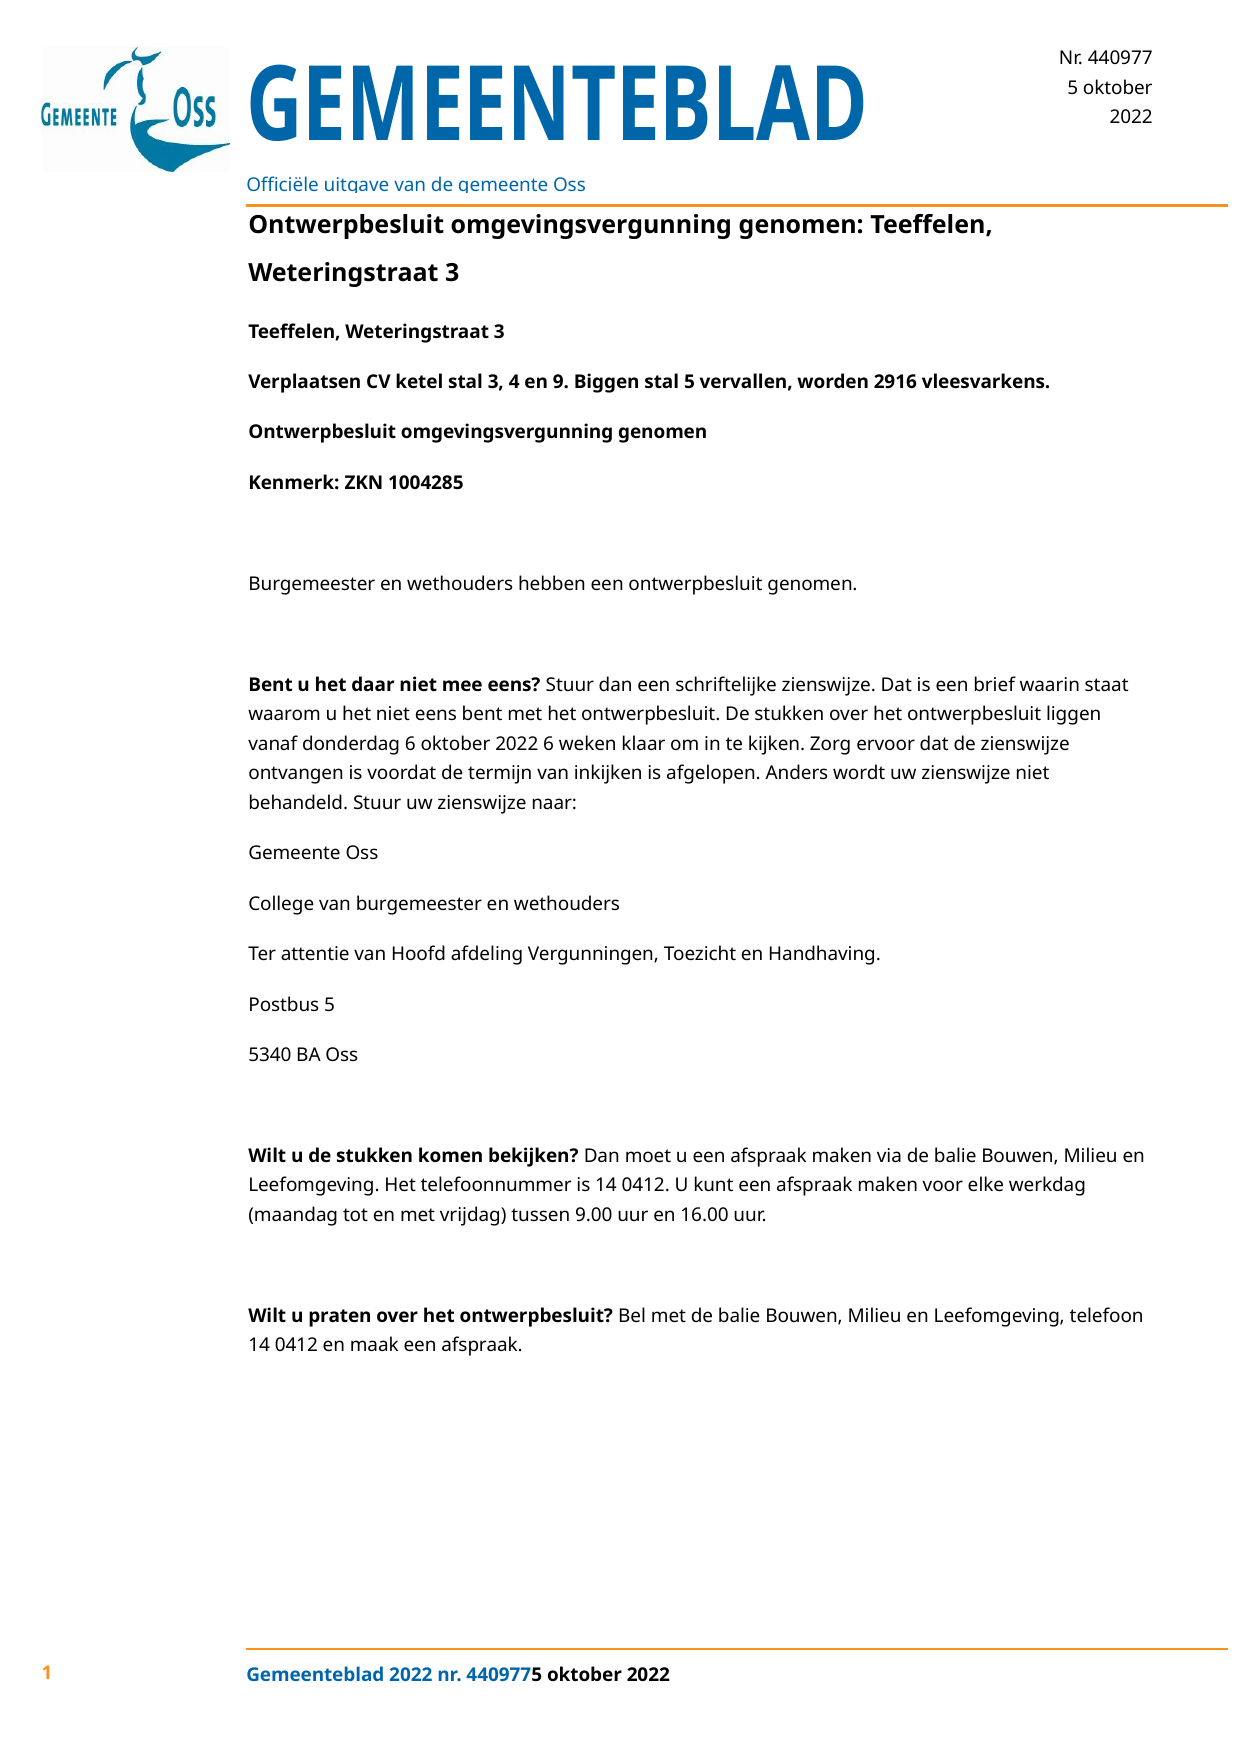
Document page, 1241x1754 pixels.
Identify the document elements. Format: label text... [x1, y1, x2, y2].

text Postbus 5 [248, 991, 1152, 1017]
text Gemeente Oss [248, 839, 1152, 865]
text Ontwerpbesluit omgevingsvergunning genomen: Teeffelen, Weteringstraat 3 [248, 207, 1152, 288]
text Kenmerk: ZKN 1004285 [248, 469, 1152, 495]
text Burgemeester en wethouders hebben een ontwerpbesluit genomen. [248, 570, 1152, 596]
text Wilt u praten over het ontwerpbesluit? Bel met de balie Bouwen, Milieu en Leefomgeving, telefoon 14 0412 en maak een afspraak. [248, 1302, 1152, 1357]
text Ter attentie van Hoofd afdeling Vergunningen, Toezicht en Handhaving. [248, 940, 1152, 966]
text College van burgemeester en wethouders [248, 890, 1152, 916]
text 5340 BA Oss [248, 1041, 1152, 1067]
text Verplaatsen CV ketel stal 3, 4 en 9. Biggen stal 5 vervallen, worden 2916 vleesvarkens. [248, 368, 1152, 394]
picture [41, 47, 231, 172]
text Wilt u de stukken komen bekijken? Dan moet u een afspraak maken via de balie Bouwen, Milieu en Leefomgeving. Het telefoonnummer is 14 0412. U kunt een afspraak maken voor elke werkdag (maandag tot en met vrijdag) tussen 9.00 uur en 16.00 uur. [248, 1142, 1152, 1227]
text Teeffelen, Weteringstraat 3 [248, 318, 1152, 344]
text Ontwerpbesluit omgevingsvergunning genomen [248, 419, 1152, 444]
text Bent u het daar niet mee eens? Stuur dan een schriftelijke zienswijze. Dat is een brief waarin staat waarom u het niet eens bent met het ontwerpbesluit. De stukken over het ontwerpbesluit liggen vanaf donderdag 6 oktober 2022 6 weken klaar om in te kijken. Zorg ervoor dat de zienswijze ontvangen is voordat de termijn van inkijken is afgelopen. Anders wordt uw zienswijze niet behandeld. Stuur uw zienswijze naar: [248, 671, 1152, 815]
